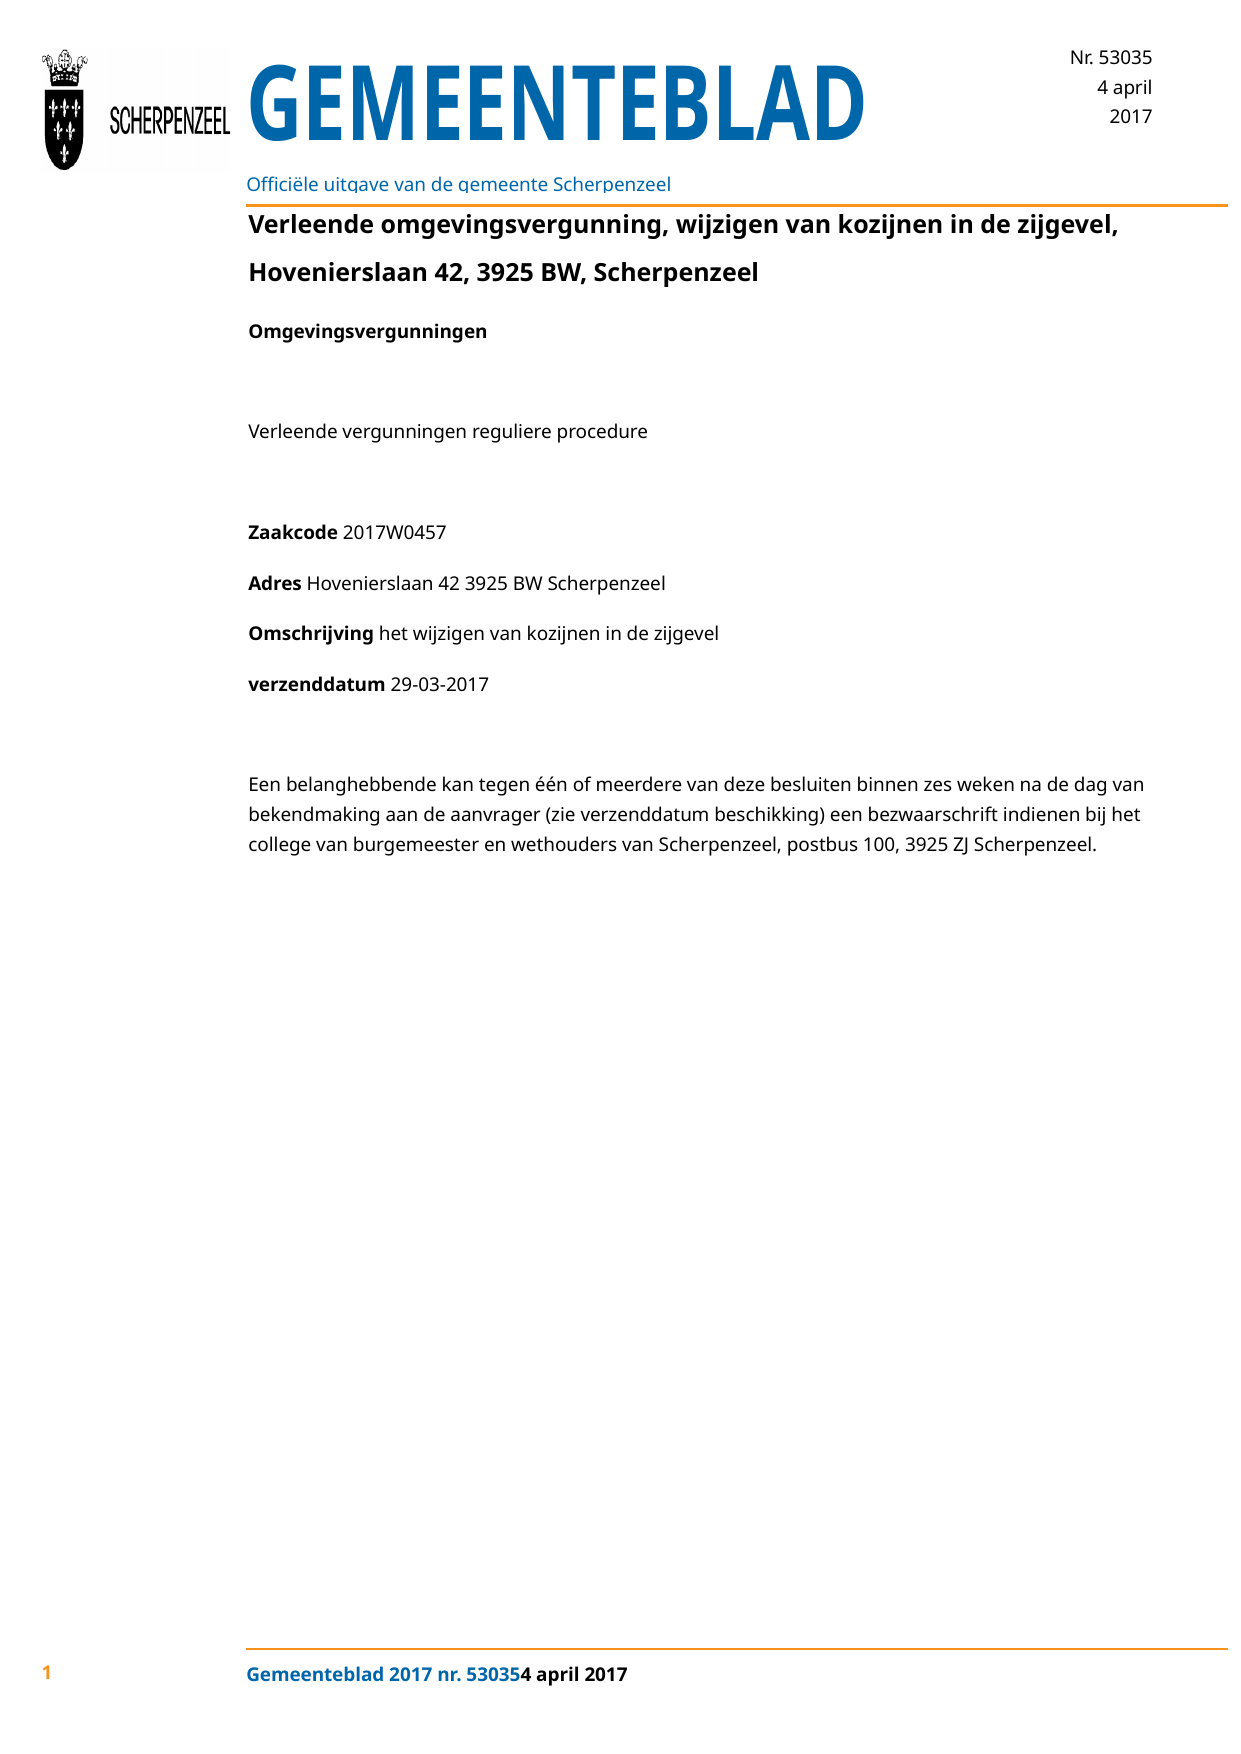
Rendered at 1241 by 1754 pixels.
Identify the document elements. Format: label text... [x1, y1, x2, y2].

text Adres Hovenierslaan 42 3925 BW Scherpenzeel [248, 570, 1152, 596]
text Verleende vergunningen reguliere procedure [248, 419, 1152, 444]
text Zaakcode 2017W0457 [248, 519, 1152, 545]
picture [41, 47, 231, 172]
text verzenddatum 29-03-2017 [248, 671, 1152, 697]
text Omschrijving het wijzigen van kozijnen in de zijgevel [248, 620, 1152, 646]
text Verleende omgevingsvergunning, wijzigen van kozijnen in de zijgevel, Hovenierslaan 42, 3925 BW, Scherpenzeel [248, 207, 1152, 288]
text Omgevingsvergunningen [248, 318, 1152, 344]
text Een belanghebbende kan tegen één of meerdere van deze besluiten binnen zes weken na de dag van bekendmaking aan de aanvrager (zie verzenddatum beschikking) een bezwaarschrift indienen bij het college van burgemeester en wethouders van Scherpenzeel, postbus 100, 3925 ZJ Scherpenzeel. [248, 772, 1152, 857]
